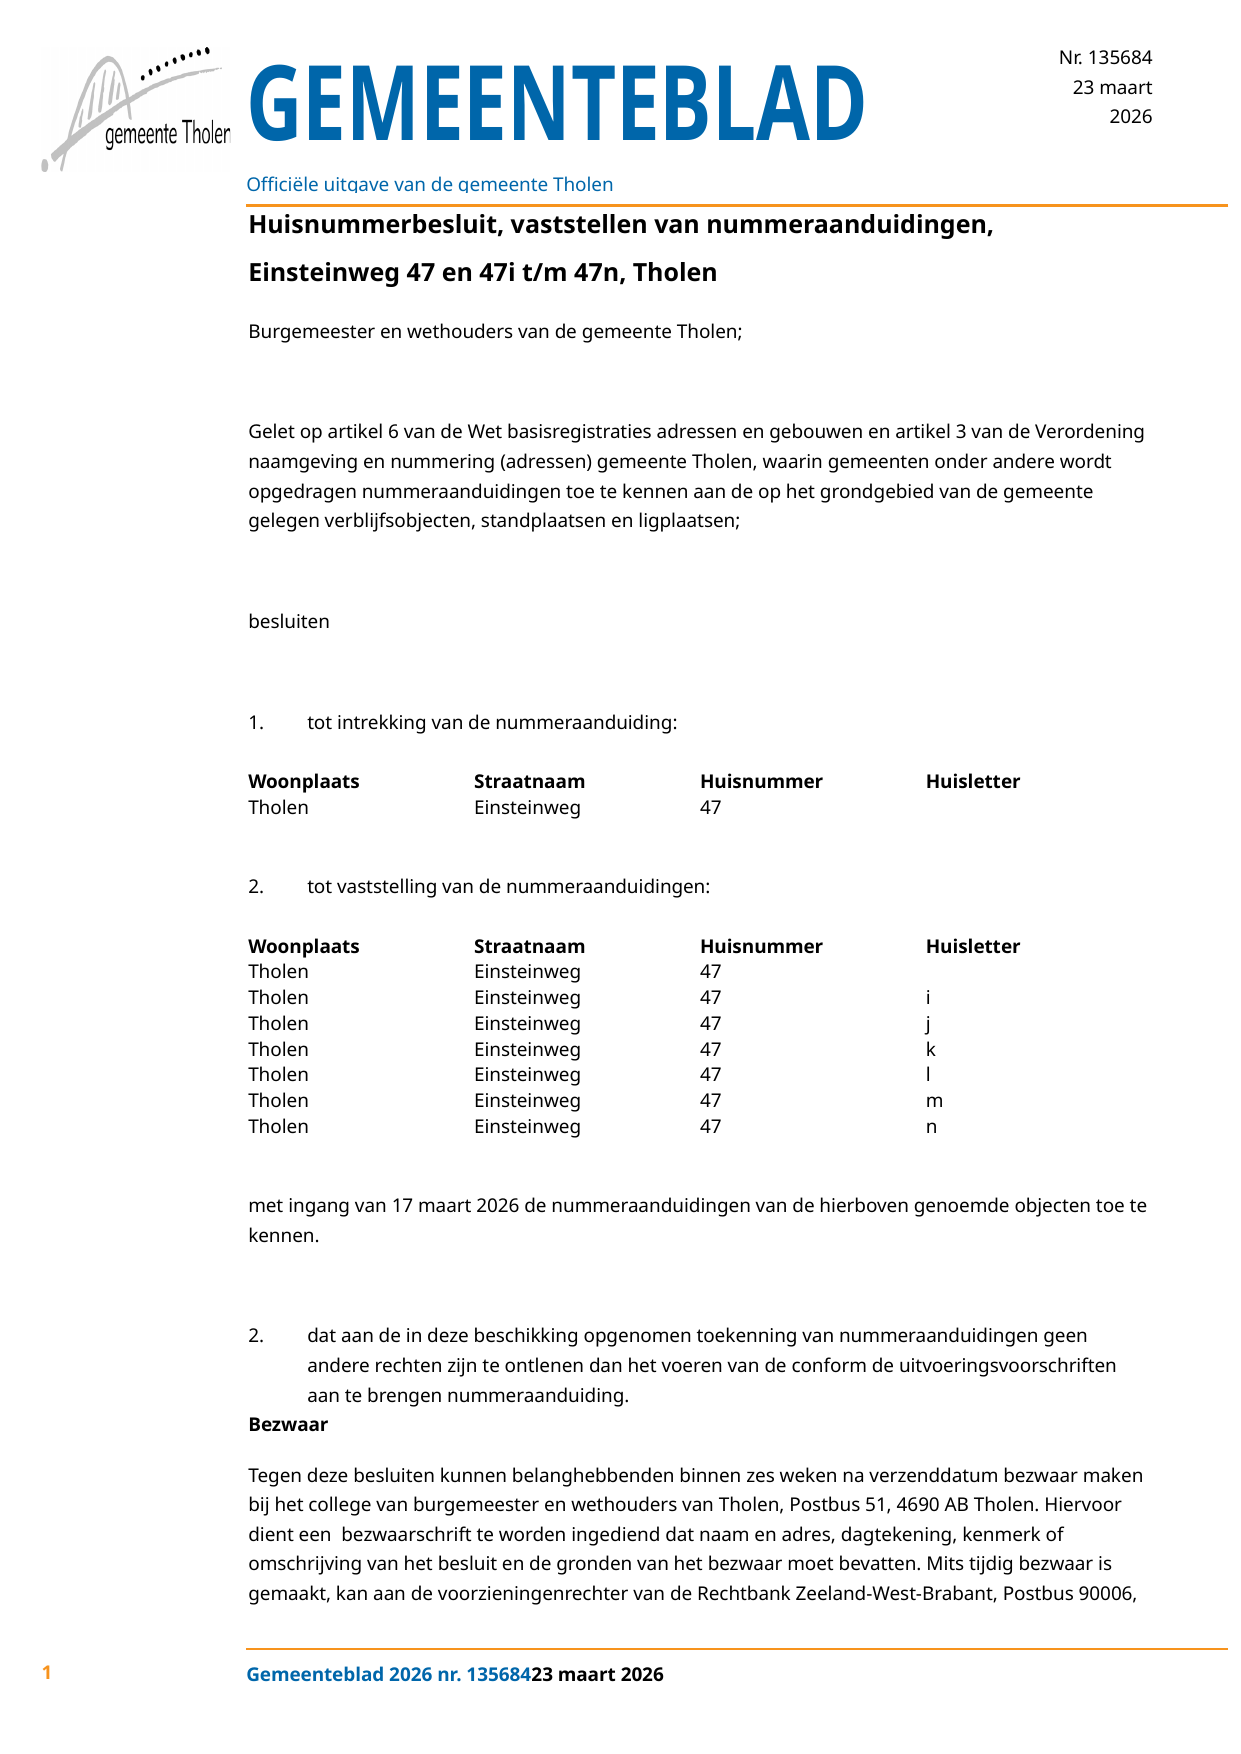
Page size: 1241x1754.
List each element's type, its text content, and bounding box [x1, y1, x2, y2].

table_cell k [926, 1036, 1152, 1061]
table_header Woonplaats [248, 769, 474, 794]
table_cell i [926, 984, 1152, 1010]
picture [41, 47, 231, 172]
text met ingang van 17 maart 2026 de nummeraanduidingen van de hierboven genoemde objecten toe te kennen. [248, 1192, 1152, 1248]
text Bezwaar [248, 1411, 1152, 1437]
table_cell Einsteinweg [474, 1087, 700, 1113]
table_cell Tholen [248, 1010, 474, 1036]
table_cell m [926, 1087, 1152, 1113]
text Tegen deze besluiten kunnen belanghebbenden binnen zes weken na verzenddatum bezwaar maken bij het college van burgemeester en wethouders van Tholen, Postbus 51, 4690 AB Tholen. Hiervoor dient een bezwaarschrift te worden ingediend dat naam en adres, dagtekening, kenmerk of omschrijving van het besluit en de gronden van het bezwaar moet bevatten. Mits tijdig bezwaar is gemaakt, kan aan de voorzieningenrechter van de Rechtbank Zeeland-West-Brabant, Postbus 90006, [248, 1462, 1152, 1606]
table_header Huisletter [926, 769, 1152, 794]
table_header Straatnaam [474, 933, 700, 958]
table_cell 47 [700, 1061, 926, 1087]
table_cell Tholen [248, 1036, 474, 1061]
table_header Huisletter [926, 933, 1152, 958]
table_cell Tholen [248, 959, 474, 984]
table_cell Einsteinweg [474, 1010, 700, 1036]
text besluiten [248, 608, 1152, 634]
table_cell Einsteinweg [474, 1113, 700, 1139]
table_cell Einsteinweg [474, 1036, 700, 1061]
list tot intrekking van de nummeraanduiding: [248, 709, 1152, 735]
table_cell Einsteinweg [474, 959, 700, 984]
table_cell j [926, 1010, 1152, 1036]
text Gelet op artikel 6 van de Wet basisregistraties adressen en gebouwen en artikel 3 van de Verordening naamgeving en nummering (adressen) gemeente Tholen, waarin gemeenten onder andere wordt opgedragen nummeraanduidingen toe te kennen aan de op het grondgebied van de gemeente gelegen verblijfsobjecten, standplaatsen en ligplaatsen; [248, 419, 1152, 533]
table_cell 47 [700, 1036, 926, 1061]
table_header Woonplaats [248, 933, 474, 958]
table_cell n [926, 1113, 1152, 1139]
table_cell l [926, 1061, 1152, 1087]
table_cell 47 [700, 1113, 926, 1139]
text Huisnummerbesluit, vaststellen van nummeraanduidingen, Einsteinweg 47 en 47i t/m 47n, Tholen [248, 207, 1152, 288]
table_cell 47 [700, 984, 926, 1010]
table_cell Tholen [248, 984, 474, 1010]
table_cell 47 [700, 1087, 926, 1113]
table_header Straatnaam [474, 769, 700, 794]
table_cell Einsteinweg [474, 984, 700, 1010]
table_cell Tholen [248, 794, 474, 820]
table_header Huisnummer [700, 769, 926, 794]
table_cell [926, 794, 1152, 820]
table_cell Tholen [248, 1087, 474, 1113]
list tot vaststelling van de nummeraanduidingen: [248, 873, 1152, 899]
table_cell Einsteinweg [474, 794, 700, 820]
list dat aan de in deze beschikking opgenomen toekenning van nummeraanduidingen geen andere rechten zijn te ontlenen dan het voeren van de conform de uitvoeringsvoorschriften aan te brengen nummeraanduiding. [248, 1323, 1152, 1408]
table_cell Tholen [248, 1061, 474, 1087]
text Burgemeester en wethouders van de gemeente Tholen; [248, 318, 1152, 344]
table_cell [926, 959, 1152, 984]
table_cell 47 [700, 794, 926, 820]
table_cell 47 [700, 1010, 926, 1036]
table_cell Tholen [248, 1113, 474, 1139]
table_cell Einsteinweg [474, 1061, 700, 1087]
table_header Huisnummer [700, 933, 926, 958]
table_cell 47 [700, 959, 926, 984]
